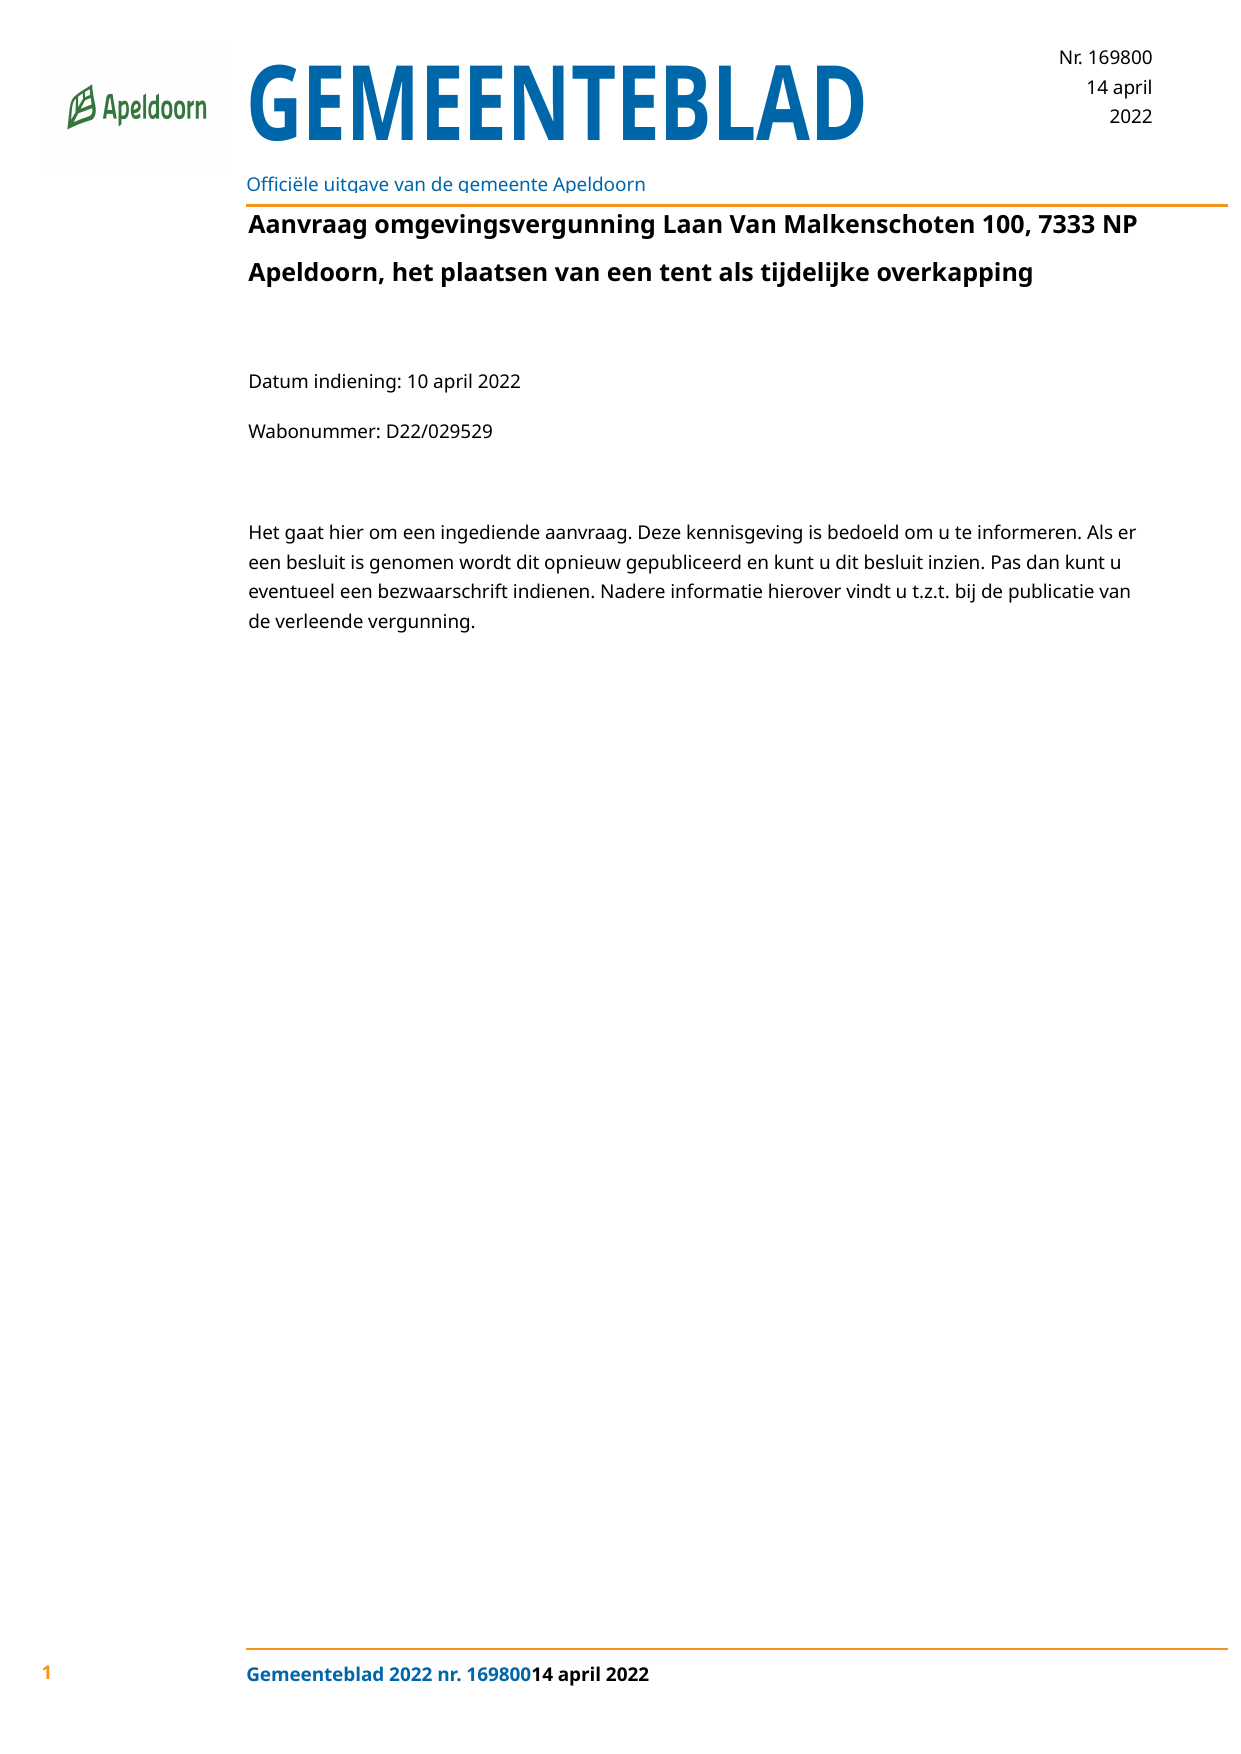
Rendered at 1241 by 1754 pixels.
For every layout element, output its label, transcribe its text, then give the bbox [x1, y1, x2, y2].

text Aanvraag omgevingsvergunning Laan Van Malkenschoten 100, 7333 NP Apeldoorn, het plaatsen van een tent als tijdelijke overkapping [248, 207, 1152, 288]
text Het gaat hier om een ingediende aanvraag. Deze kennisgeving is bedoeld om u te informeren. Als er een besluit is genomen wordt dit opnieuw gepubliceerd en kunt u dit besluit inzien. Pas dan kunt u eventueel een bezwaarschrift indienen. Nadere informatie hierover vindt u t.z.t. bij de publicatie van de verleende vergunning. [248, 519, 1152, 634]
text Wabonummer: D22/029529 [248, 419, 1152, 444]
text Datum indiening: 10 april 2022 [248, 368, 1152, 394]
picture [41, 47, 231, 172]
